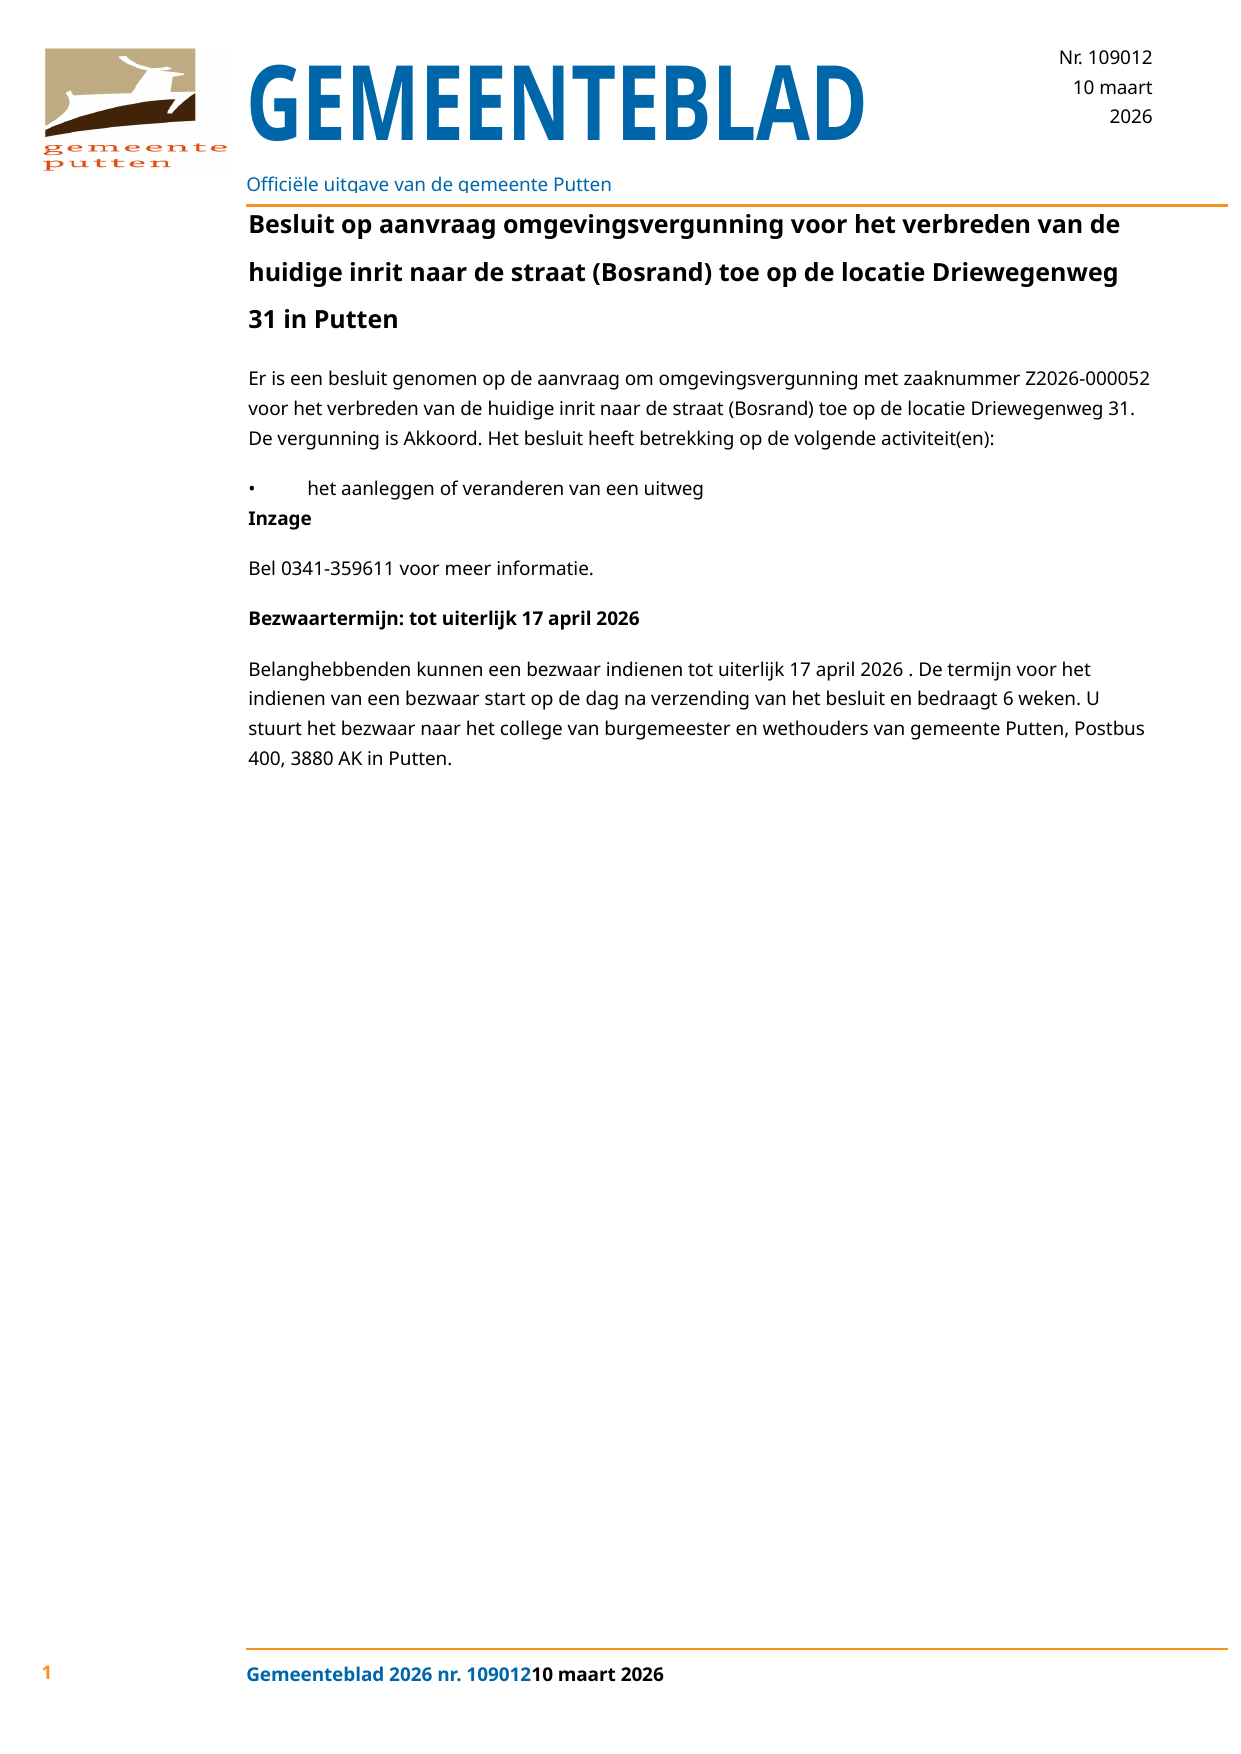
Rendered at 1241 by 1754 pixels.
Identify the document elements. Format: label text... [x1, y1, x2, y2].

text Bezwaartermijn: tot uiterlijk 17 april 2026 [248, 606, 1152, 631]
picture [41, 47, 231, 172]
text Inzage [248, 505, 1152, 530]
text Bel 0341-359611 voor meer informatie. [248, 555, 1152, 581]
text Besluit op aanvraag omgevingsvergunning voor het verbreden van de huidige inrit naar de straat (Bosrand) toe op de locatie Driewegenweg 31 in Putten [248, 207, 1152, 336]
text Er is een besluit genomen op de aanvraag om omgevingsvergunning met zaaknummer Z2026-000052 voor het verbreden van de huidige inrit naar de straat (Bosrand) toe op de locatie Driewegenweg 31. De vergunning is Akkoord. Het besluit heeft betrekking op de volgende activiteit(en): [248, 366, 1152, 450]
text Belanghebbenden kunnen een bezwaar indienen tot uiterlijk 17 april 2026 . De termijn voor het indienen van een bezwaar start op de dag na verzending van het besluit en bedraagt 6 weken. U stuurt het bezwaar naar het college van burgemeester en wethouders van gemeente Putten, Postbus 400, 3880 AK in Putten. [248, 656, 1152, 770]
list het aanleggen of veranderen van een uitweg [248, 475, 1152, 501]
